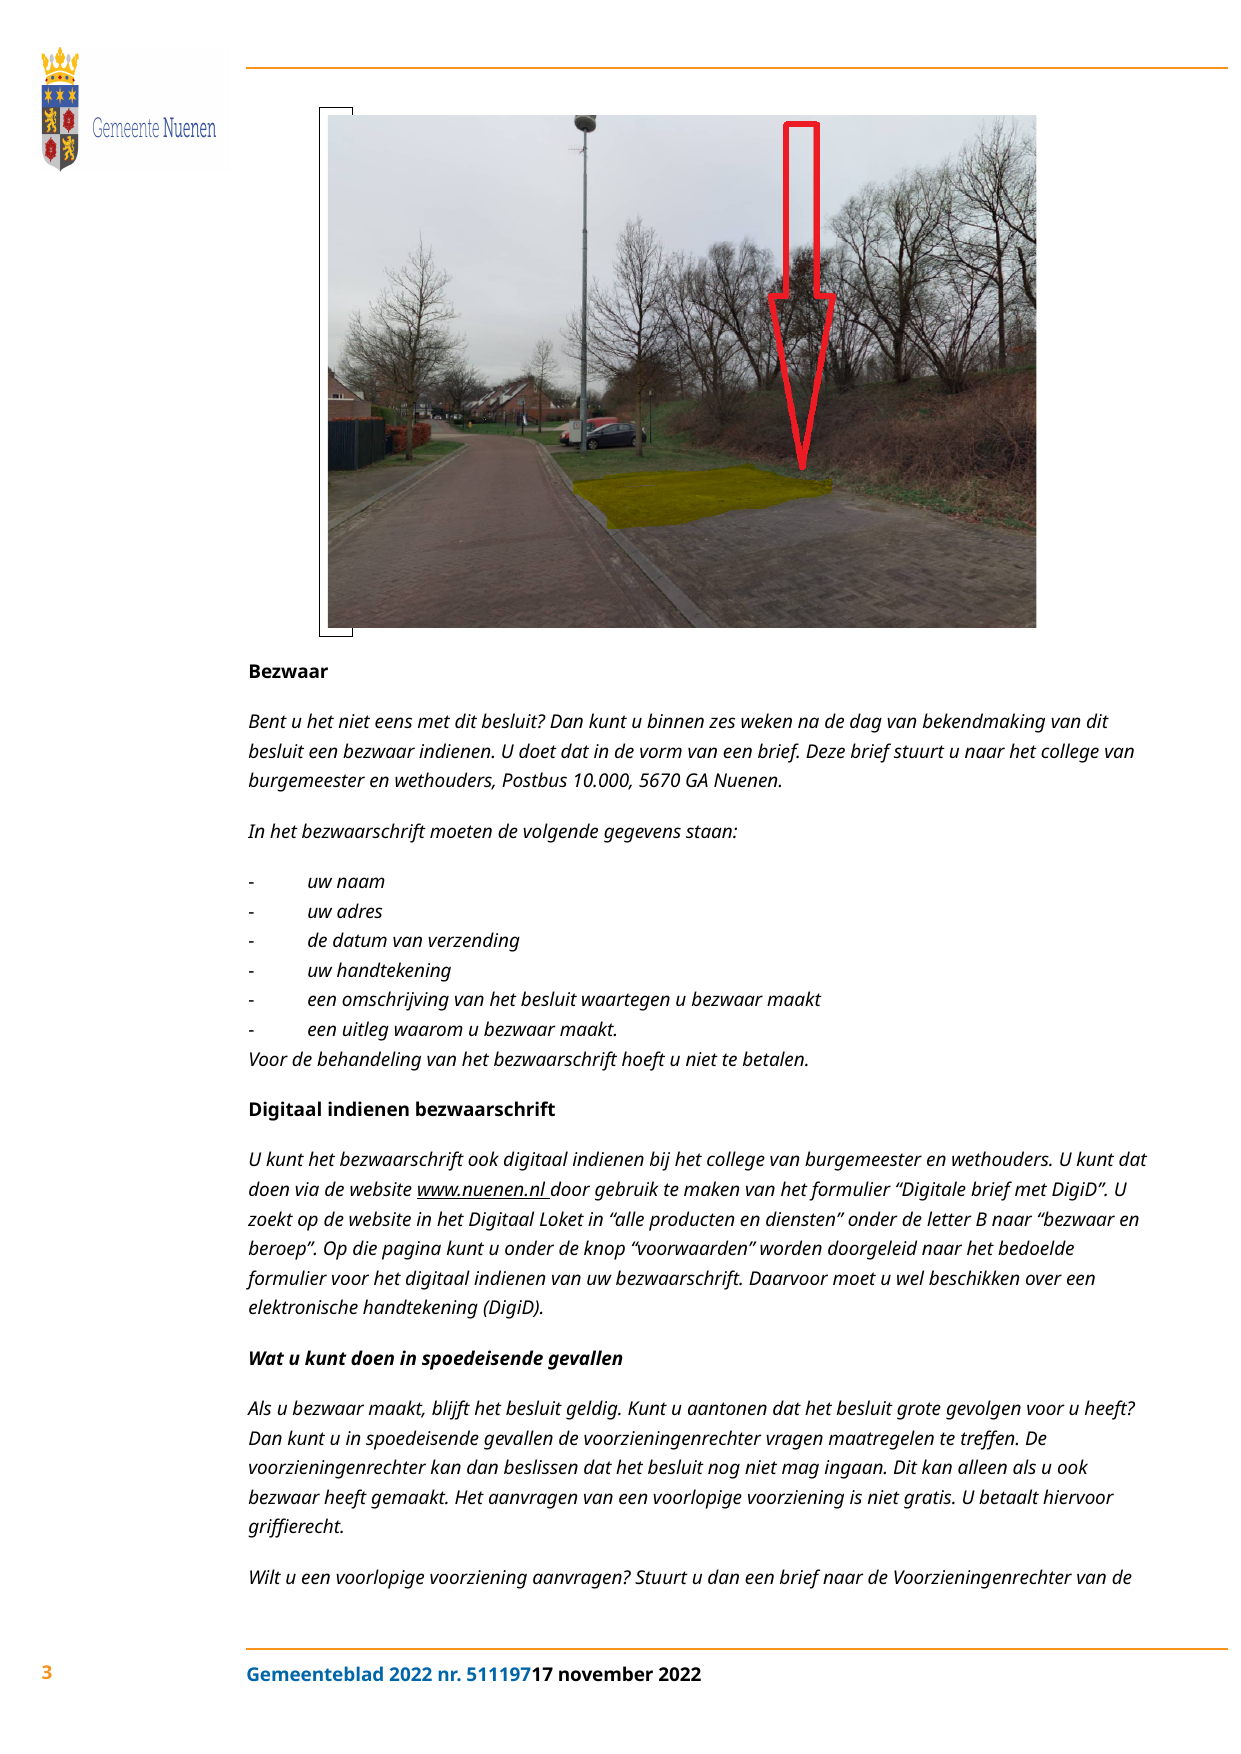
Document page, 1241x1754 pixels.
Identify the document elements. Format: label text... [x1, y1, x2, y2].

text Bezwaar [248, 658, 1152, 684]
list uw naam [248, 868, 1152, 894]
text Digitaal indienen bezwaarschrift [248, 1096, 1152, 1122]
list een uitleg waarom u bezwaar maakt. [248, 1016, 1152, 1042]
text Wilt u een voorlopige voorziening aanvragen? Stuurt u dan een brief naar de Voorzieningenrechter van de [248, 1564, 1152, 1590]
text Voor de behandeling van het bezwaarschrift hoeft u niet te betalen. [248, 1046, 1152, 1072]
list een omschrijving van het besluit waartegen u bezwaar maakt [248, 987, 1152, 1012]
list uw handtekening [248, 957, 1152, 983]
list de datum van verzending [248, 927, 1152, 953]
text Wat u kunt doen in spoedeisende gevallen [248, 1345, 1152, 1371]
text In het bezwaarschrift moeten de volgende gegevens staan: [248, 818, 1152, 844]
picture [327, 115, 1037, 628]
text Als u bezwaar maakt, blijft het besluit geldig. Kunt u aantonen dat het besluit grote gevolgen voor u heeft? Dan kunt u in spoedeisende gevallen de voorzieningenrechter vragen maatregelen te treffen. De voorzieningenrechter kan dan beslissen dat het besluit nog niet mag ingaan. Dit kan alleen als u ook bezwaar heeft gemaakt. Het aanvragen van een voorlopige voorziening is niet gratis. U betaalt hiervoor griffierecht. [248, 1395, 1152, 1539]
text Bent u het niet eens met dit besluit? Dan kunt u binnen zes weken na de dag van bekendmaking van dit besluit een bezwaar indienen. U doet dat in de vorm van een brief. Deze brief stuurt u naar het college van burgemeester en wethouders, Postbus 10.000, 5670 GA Nuenen. [248, 708, 1152, 793]
picture [41, 47, 231, 172]
text U kunt het bezwaarschrift ook digitaal indienen bij het college van burgemeester en wethouders. U kunt dat doen via de website www.nuenen.nl door gebruik te maken van het formulier “Digitale brief met DigiD”. U zoekt op de website in het Digitaal Loket in “alle producten en diensten” onder de letter B naar “bezwaar en beroep”. Op die pagina kunt u onder de knop “voorwaarden” worden doorgeleid naar het bedoelde formulier voor het digitaal indienen van uw bezwaarschrift. Daarvoor moet u wel beschikken over een elektronische handtekening (DigiD). [248, 1147, 1152, 1320]
list uw adres [248, 898, 1152, 924]
